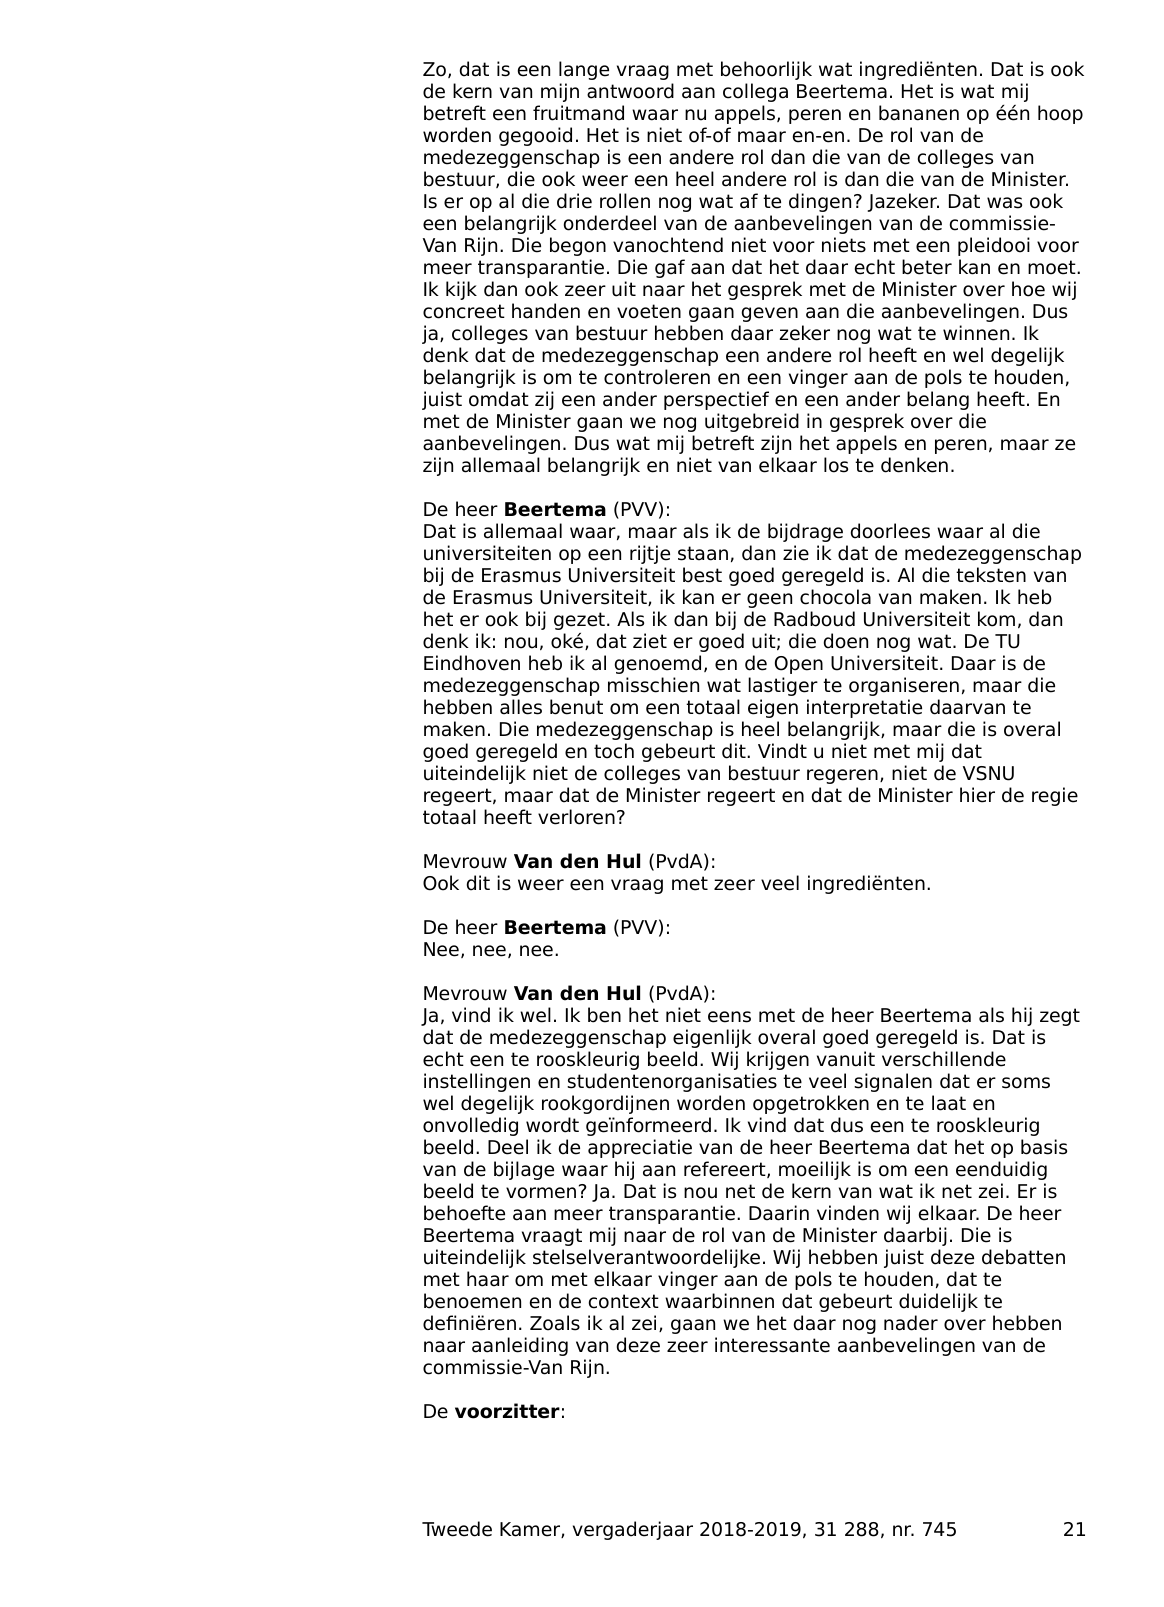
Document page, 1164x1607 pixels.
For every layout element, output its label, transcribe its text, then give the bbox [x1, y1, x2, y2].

text Zo, dat is een lange vraag met behoorlijk wat ingrediënten. Dat is ook de kern van mijn antwoord aan collega Beertema. Het is wat mij betreft een fruitmand waar nu appels, peren en bananen op één hoop worden gegooid. Het is niet of-of maar en-en. De rol van de medezeggenschap is een andere rol dan die van de colleges van bestuur, die ook weer een heel andere rol is dan die van de Minister. Is er op al die drie rollen nog wat af te dingen? Jazeker. Dat was ook een belangrijk onderdeel van de aanbevelingen van de commissie-Van Rijn. Die begon vanochtend niet voor niets met een pleidooi voor meer transparantie. Die gaf aan dat het daar echt beter kan en moet. Ik kijk dan ook zeer uit naar het gesprek met de Minister over hoe wij concreet handen en voeten gaan geven aan die aanbevelingen. Dus ja, colleges van bestuur hebben daar zeker nog wat te winnen. Ik denk dat de medezeggenschap een andere rol heeft en wel degelijk belangrijk is om te controleren en een vinger aan de pols te houden, juist omdat zij een ander perspectief en een ander belang heeft. En met de Minister gaan we nog uitgebreid in gesprek over die aanbevelingen. Dus wat mij betreft zijn het appels en peren, maar ze zijn allemaal belangrijk en niet van elkaar los te denken. [422, 59, 1087, 477]
text De heer Beertema (PVV): [422, 499, 1087, 521]
text Ja, vind ik wel. Ik ben het niet eens met de heer Beertema als hij zegt dat de medezeggenschap eigenlijk overal goed geregeld is. Dat is echt een te rooskleurig beeld. Wij krijgen vanuit verschillende instellingen en studentenorganisaties te veel signalen dat er soms wel degelijk rookgordijnen worden opgetrokken en te laat en onvolledig wordt geïnformeerd. Ik vind dat dus een te rooskleurig beeld. Deel ik de appreciatie van de heer Beertema dat het op basis van de bijlage waar hij aan refereert, moeilijk is om een eenduidig beeld te vormen? Ja. Dat is nou net de kern van wat ik net zei. Er is behoefte aan meer transparantie. Daarin vinden wij elkaar. De heer Beertema vraagt mij naar de rol van de Minister daarbij. Die is uiteindelijk stelselverantwoordelijke. Wij hebben juist deze debatten met haar om met elkaar vinger aan de pols te houden, dat te benoemen en de context waarbinnen dat gebeurt duidelijk te definiëren. Zoals ik al zei, gaan we het daar nog nader over hebben naar aanleiding van deze zeer interessante aanbevelingen van de commissie-Van Rijn. [422, 1005, 1087, 1379]
text De heer Beertema (PVV): [422, 917, 1087, 939]
text Mevrouw Van den Hul (PvdA): [422, 983, 1087, 1005]
text De voorzitter: [422, 1401, 1087, 1423]
text Mevrouw Van den Hul (PvdA): [422, 851, 1087, 873]
text Ook dit is weer een vraag met zeer veel ingrediënten. [422, 873, 1087, 895]
text Nee, nee, nee. [422, 939, 1087, 961]
text Dat is allemaal waar, maar als ik de bijdrage doorlees waar al die universiteiten op een rijtje staan, dan zie ik dat de medezeggenschap bij de Erasmus Universiteit best goed geregeld is. Al die teksten van de Erasmus Universiteit, ik kan er geen chocola van maken. Ik heb het er ook bij gezet. Als ik dan bij de Radboud Universiteit kom, dan denk ik: nou, oké, dat ziet er goed uit; die doen nog wat. De TU Eindhoven heb ik al genoemd, en de Open Universiteit. Daar is de medezeggenschap misschien wat lastiger te organiseren, maar die hebben alles benut om een totaal eigen interpretatie daarvan te maken. Die medezeggenschap is heel belangrijk, maar die is overal goed geregeld en toch gebeurt dit. Vindt u niet met mij dat uiteindelijk niet de colleges van bestuur regeren, niet de VSNU regeert, maar dat de Minister regeert en dat de Minister hier de regie totaal heeft verloren? [422, 521, 1087, 828]
